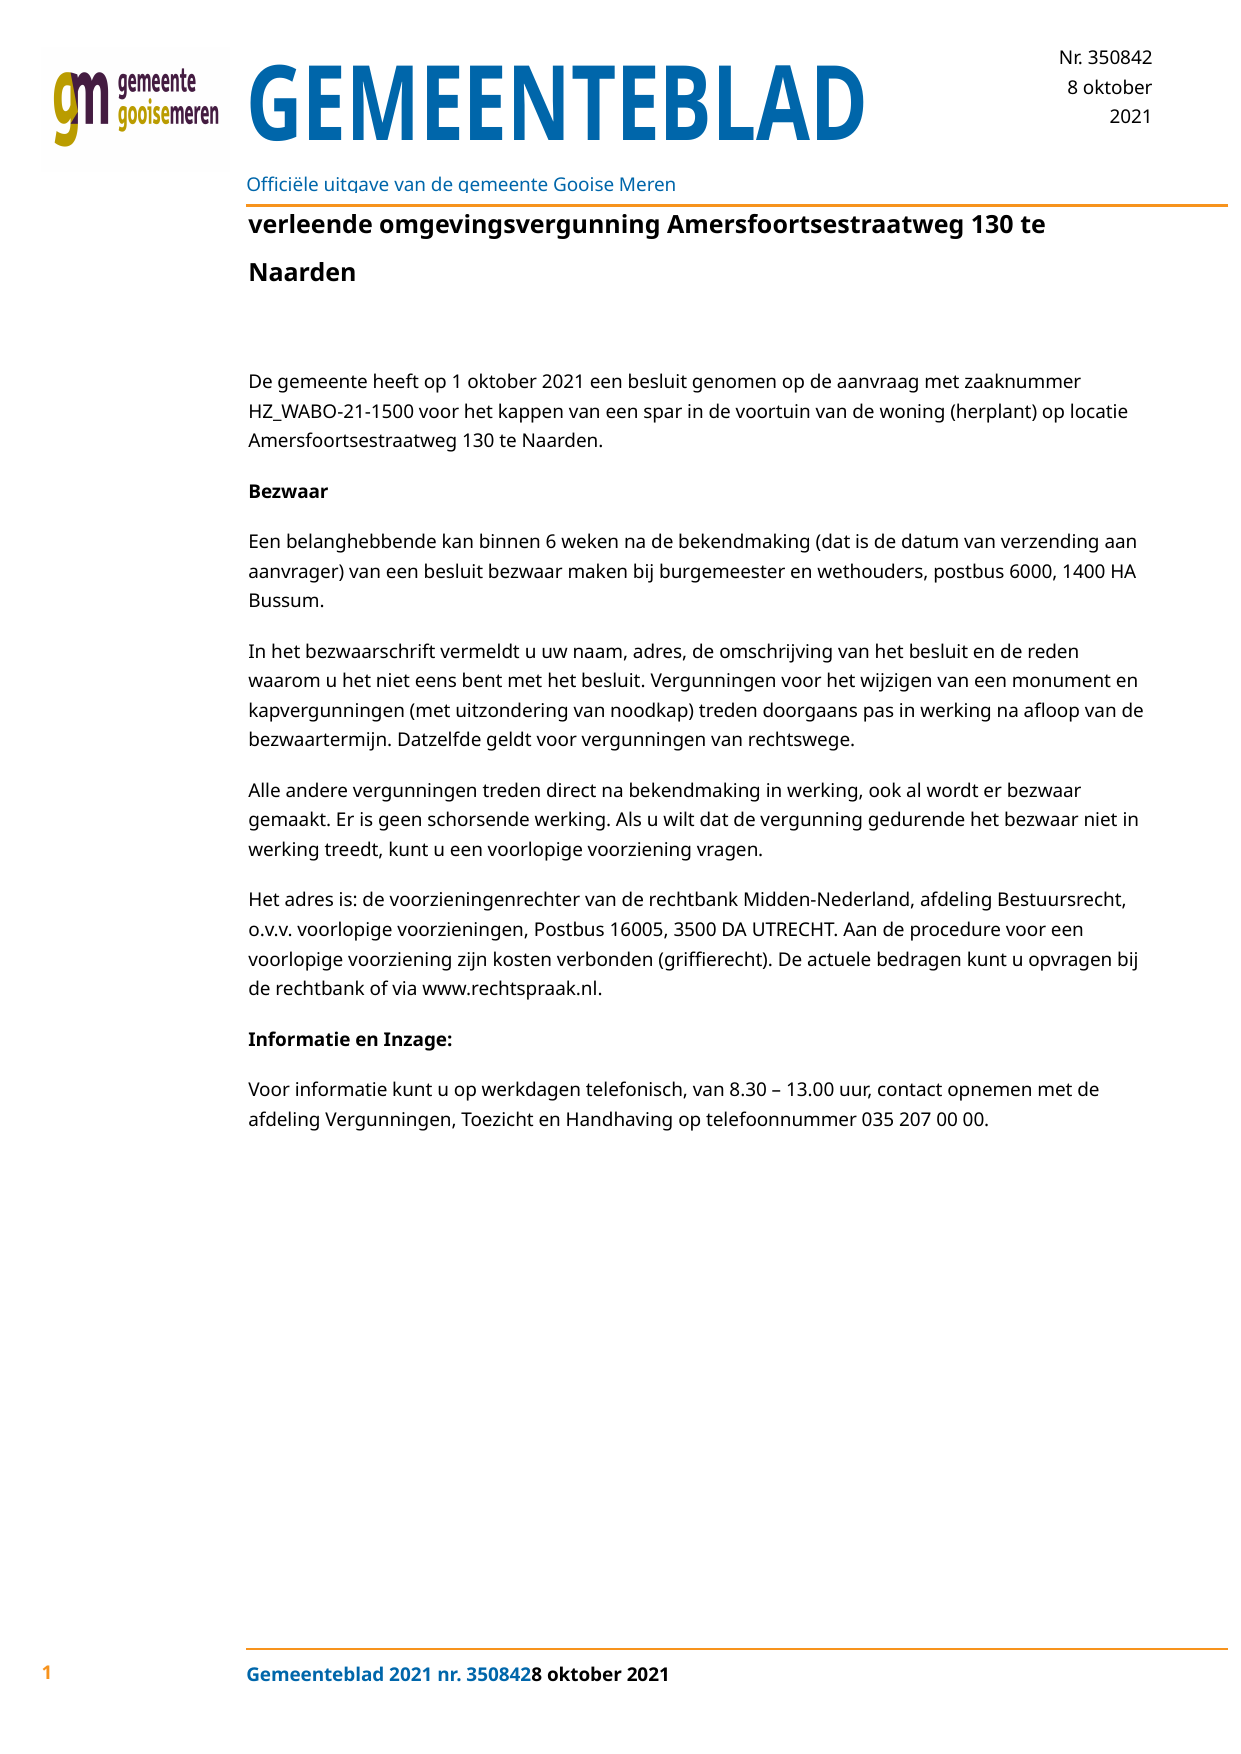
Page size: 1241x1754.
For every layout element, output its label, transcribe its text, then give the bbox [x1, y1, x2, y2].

text Het adres is: de voorzieningenrechter van de rechtbank Midden-Nederland, afdeling Bestuursrecht, o.v.v. voorlopige voorzieningen, Postbus 16005, 3500 DA UTRECHT. Aan de procedure voor een voorlopige voorziening zijn kosten verbonden (griffierecht). De actuele bedragen kunt u opvragen bij de rechtbank of via www.rechtspraak.nl. [248, 887, 1152, 1001]
text De gemeente heeft op 1 oktober 2021 een besluit genomen op de aanvraag met zaaknummer HZ_WABO-21-1500 voor het kappen van een spar in de voortuin van de woning (herplant) op locatie Amersfoortsestraatweg 130 te Naarden. [248, 368, 1152, 453]
text Alle andere vergunningen treden direct na bekendmaking in werking, ook al wordt er bezwaar gemaakt. Er is geen schorsende werking. Als u wilt dat de vergunning gedurende het bezwaar niet in werking treedt, kunt u een voorlopige voorziening vragen. [248, 777, 1152, 862]
text Informatie en Inzage: [248, 1026, 1152, 1052]
text verleende omgevingsvergunning Amersfoortsestraatweg 130 te Naarden [248, 207, 1152, 288]
text Een belanghebbende kan binnen 6 weken na de bekendmaking (dat is de datum van verzending aan aanvrager) van een besluit bezwaar maken bij burgemeester en wethouders, postbus 6000, 1400 HA Bussum. [248, 528, 1152, 613]
text In het bezwaarschrift vermeldt u uw naam, adres, de omschrijving van het besluit en de reden waarom u het niet eens bent met het besluit. Vergunningen voor het wijzigen van een monument en kapvergunningen (met uitzondering van noodkap) treden doorgaans pas in werking na afloop van de bezwaartermijn. Datzelfde geldt voor vergunningen van rechtswege. [248, 638, 1152, 752]
picture [41, 47, 231, 172]
text Voor informatie kunt u op werkdagen telefonisch, van 8.30 – 13.00 uur, contact opnemen met de afdeling Vergunningen, Toezicht en Handhaving op telefoonnummer 035 207 00 00. [248, 1076, 1152, 1132]
text Bezwaar [248, 478, 1152, 504]
